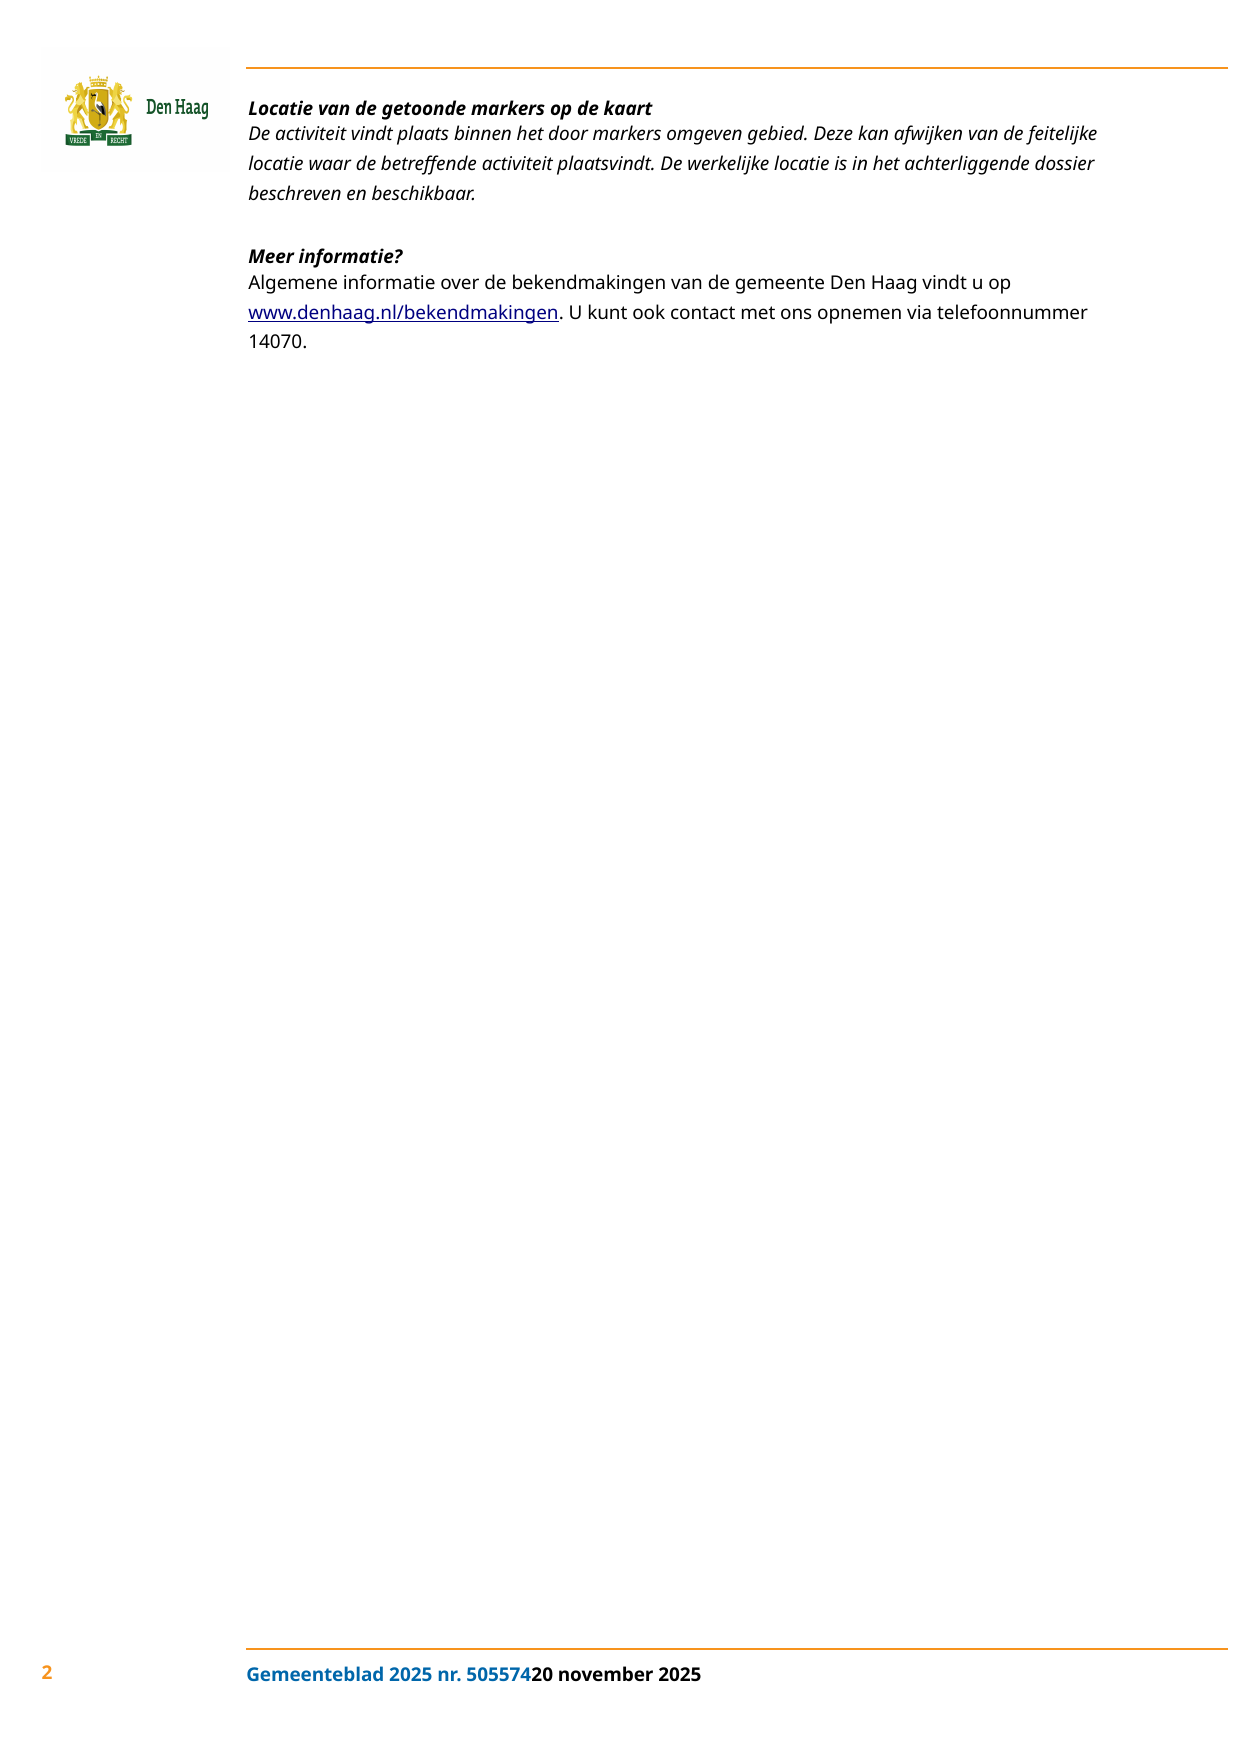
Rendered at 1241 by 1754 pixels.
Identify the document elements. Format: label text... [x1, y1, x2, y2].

text Meer informatie? [248, 244, 1152, 269]
text Locatie van de getoonde markers op de kaart [248, 95, 1152, 121]
text Algemene informatie over de bekendmakingen van de gemeente Den Haag vindt u op www.denhaag.nl/bekendmakingen. U kunt ook contact met ons opnemen via telefoonnummer 14070. [248, 269, 1152, 354]
text De activiteit vindt plaats binnen het door markers omgeven gebied. Deze kan afwijken van de feitelijke locatie waar de betreffende activiteit plaatsvindt. De werkelijke locatie is in het achterliggende dossier beschreven en beschikbaar. [248, 121, 1152, 205]
picture [41, 47, 231, 172]
